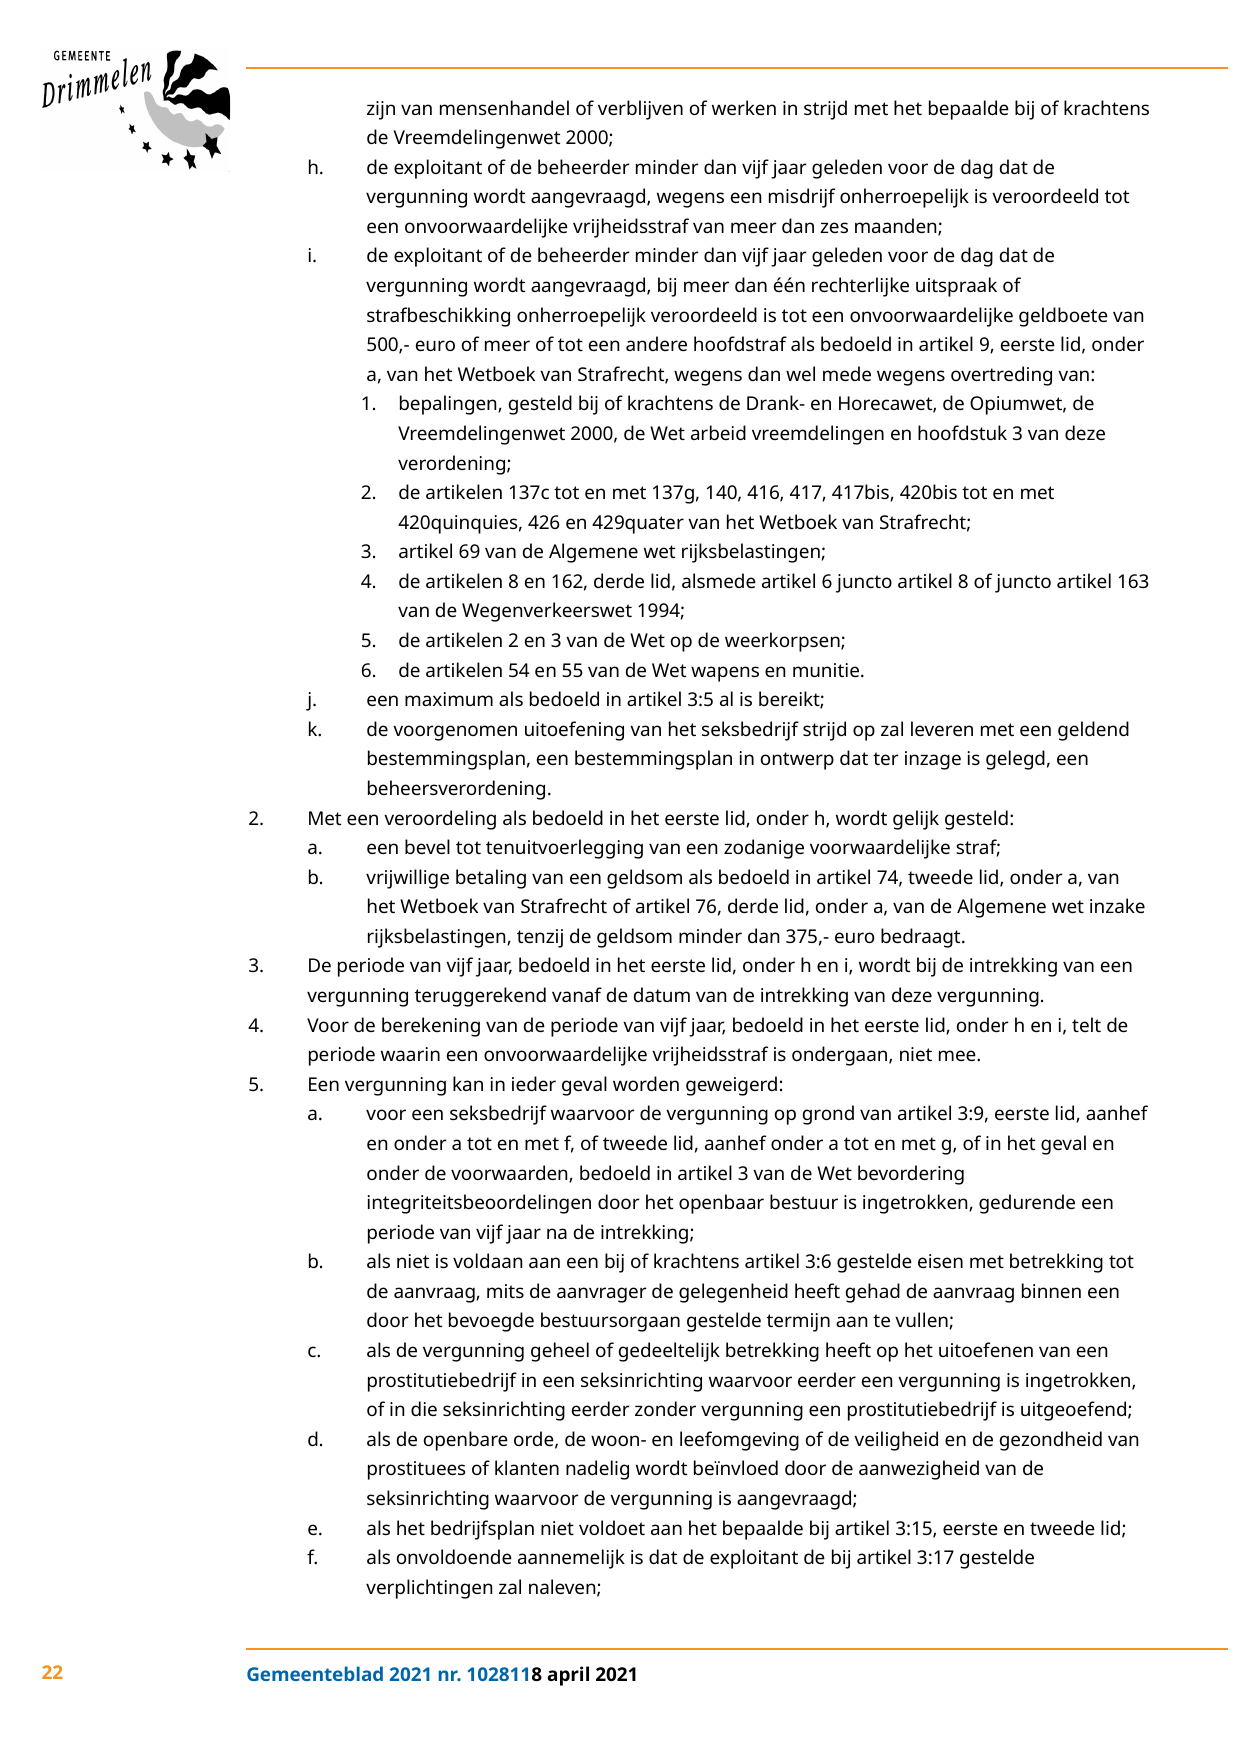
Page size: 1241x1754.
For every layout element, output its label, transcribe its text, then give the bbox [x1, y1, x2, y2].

list als onvoldoende aannemelijk is dat de exploitant de bij artikel 3:17 gestelde verplichtingen zal naleven; [307, 1544, 1152, 1600]
list als het bedrijfsplan niet voldoet aan het bepaalde bij artikel 3:15, eerste en tweede lid; [307, 1515, 1152, 1541]
list een bevel tot tenuitvoerlegging van een zodanige voorwaardelijke straf; [307, 834, 1152, 860]
list de artikelen 2 en 3 van de Wet op de weerkorpsen; [361, 627, 1152, 653]
list voor een seksbedrijf waarvoor de vergunning op grond van artikel 3:9, eerste lid, aanhef en onder a tot en met f, of tweede lid, aanhef onder a tot en met g, of in het geval en onder de voorwaarden, bedoeld in artikel 3 van de Wet bevordering integriteitsbeoordelingen door het openbaar bestuur is ingetrokken, gedurende een periode van vijf jaar na de intrekking; [307, 1101, 1152, 1245]
list de artikelen 8 en 162, derde lid, alsmede artikel 6 juncto artikel 8 of juncto artikel 163 van de Wegenverkeerswet 1994; [361, 568, 1152, 623]
list Met een veroordeling als bedoeld in het eerste lid, onder h, wordt gelijk gesteld: [248, 805, 1152, 831]
list de exploitant of de beheerder minder dan vijf jaar geleden voor de dag dat de vergunning wordt aangevraagd, wegens een misdrijf onherroepelijk is veroordeeld tot een onvoorwaardelijke vrijheidsstraf van meer dan zes maanden; [307, 154, 1152, 239]
list als niet is voldaan aan een bij of krachtens artikel 3:6 gestelde eisen met betrekking tot de aanvraag, mits de aanvrager de gelegenheid heeft gehad de aanvraag binnen een door het bevoegde bestuursorgaan gestelde termijn aan te vullen; [307, 1248, 1152, 1333]
list de exploitant of de beheerder minder dan vijf jaar geleden voor de dag dat de vergunning wordt aangevraagd, bij meer dan één rechterlijke uitspraak of strafbeschikking onherroepelijk veroordeeld is tot een onvoorwaardelijke geldboete van 500,- euro of meer of tot een andere hoofdstraf als bedoeld in artikel 9, eerste lid, onder a, van het Wetboek van Strafrecht, wegens dan wel mede wegens overtreding van: [307, 243, 1152, 387]
list als de openbare orde, de woon- en leefomgeving of de veiligheid en de gezondheid van prostituees of klanten nadelig wordt beïnvloed door de aanwezigheid van de seksinrichting waarvoor de vergunning is aangevraagd; [307, 1426, 1152, 1511]
list de voorgenomen uitoefening van het seksbedrijf strijd op zal leveren met een geldend bestemmingsplan, een bestemmingsplan in ontwerp dat ter inzage is gelegd, een beheersverordening. [307, 716, 1152, 801]
list De periode van vijf jaar, bedoeld in het eerste lid, onder h en i, wordt bij de intrekking van een vergunning teruggerekend vanaf de datum van de intrekking van deze vergunning. [248, 953, 1152, 1008]
picture [41, 47, 231, 172]
list zijn van mensenhandel of verblijven of werken in strijd met het bepaalde bij of krachtens de Vreemdelingenwet 2000; [307, 95, 1152, 150]
list de artikelen 54 en 55 van de Wet wapens en munitie. [361, 657, 1152, 683]
list een maximum als bedoeld in artikel 3:5 al is bereikt; [307, 686, 1152, 712]
list vrijwillige betaling van een geldsom als bedoeld in artikel 74, tweede lid, onder a, van het Wetboek van Strafrecht of artikel 76, derde lid, onder a, van de Algemene wet inzake rijksbelastingen, tenzij de geldsom minder dan 375,- euro bedraagt. [307, 864, 1152, 949]
list Een vergunning kan in ieder geval worden geweigerd: [248, 1071, 1152, 1097]
list artikel 69 van de Algemene wet rijksbelastingen; [361, 538, 1152, 564]
list als de vergunning geheel of gedeeltelijk betrekking heeft op het uitoefenen van een prostitutiebedrijf in een seksinrichting waarvoor eerder een vergunning is ingetrokken, of in die seksinrichting eerder zonder vergunning een prostitutiebedrijf is uitgeoefend; [307, 1337, 1152, 1422]
list de artikelen 137c tot en met 137g, 140, 416, 417, 417bis, 420bis tot en met 420quinquies, 426 en 429quater van het Wetboek van Strafrecht; [361, 479, 1152, 535]
list Voor de berekening van de periode van vijf jaar, bedoeld in het eerste lid, onder h en i, telt de periode waarin een onvoorwaardelijke vrijheidsstraf is ondergaan, niet mee. [248, 1012, 1152, 1067]
list bepalingen, gesteld bij of krachtens de Drank- en Horecawet, de Opiumwet, de Vreemdelingenwet 2000, de Wet arbeid vreemdelingen en hoofdstuk 3 van deze verordening; [361, 391, 1152, 476]
